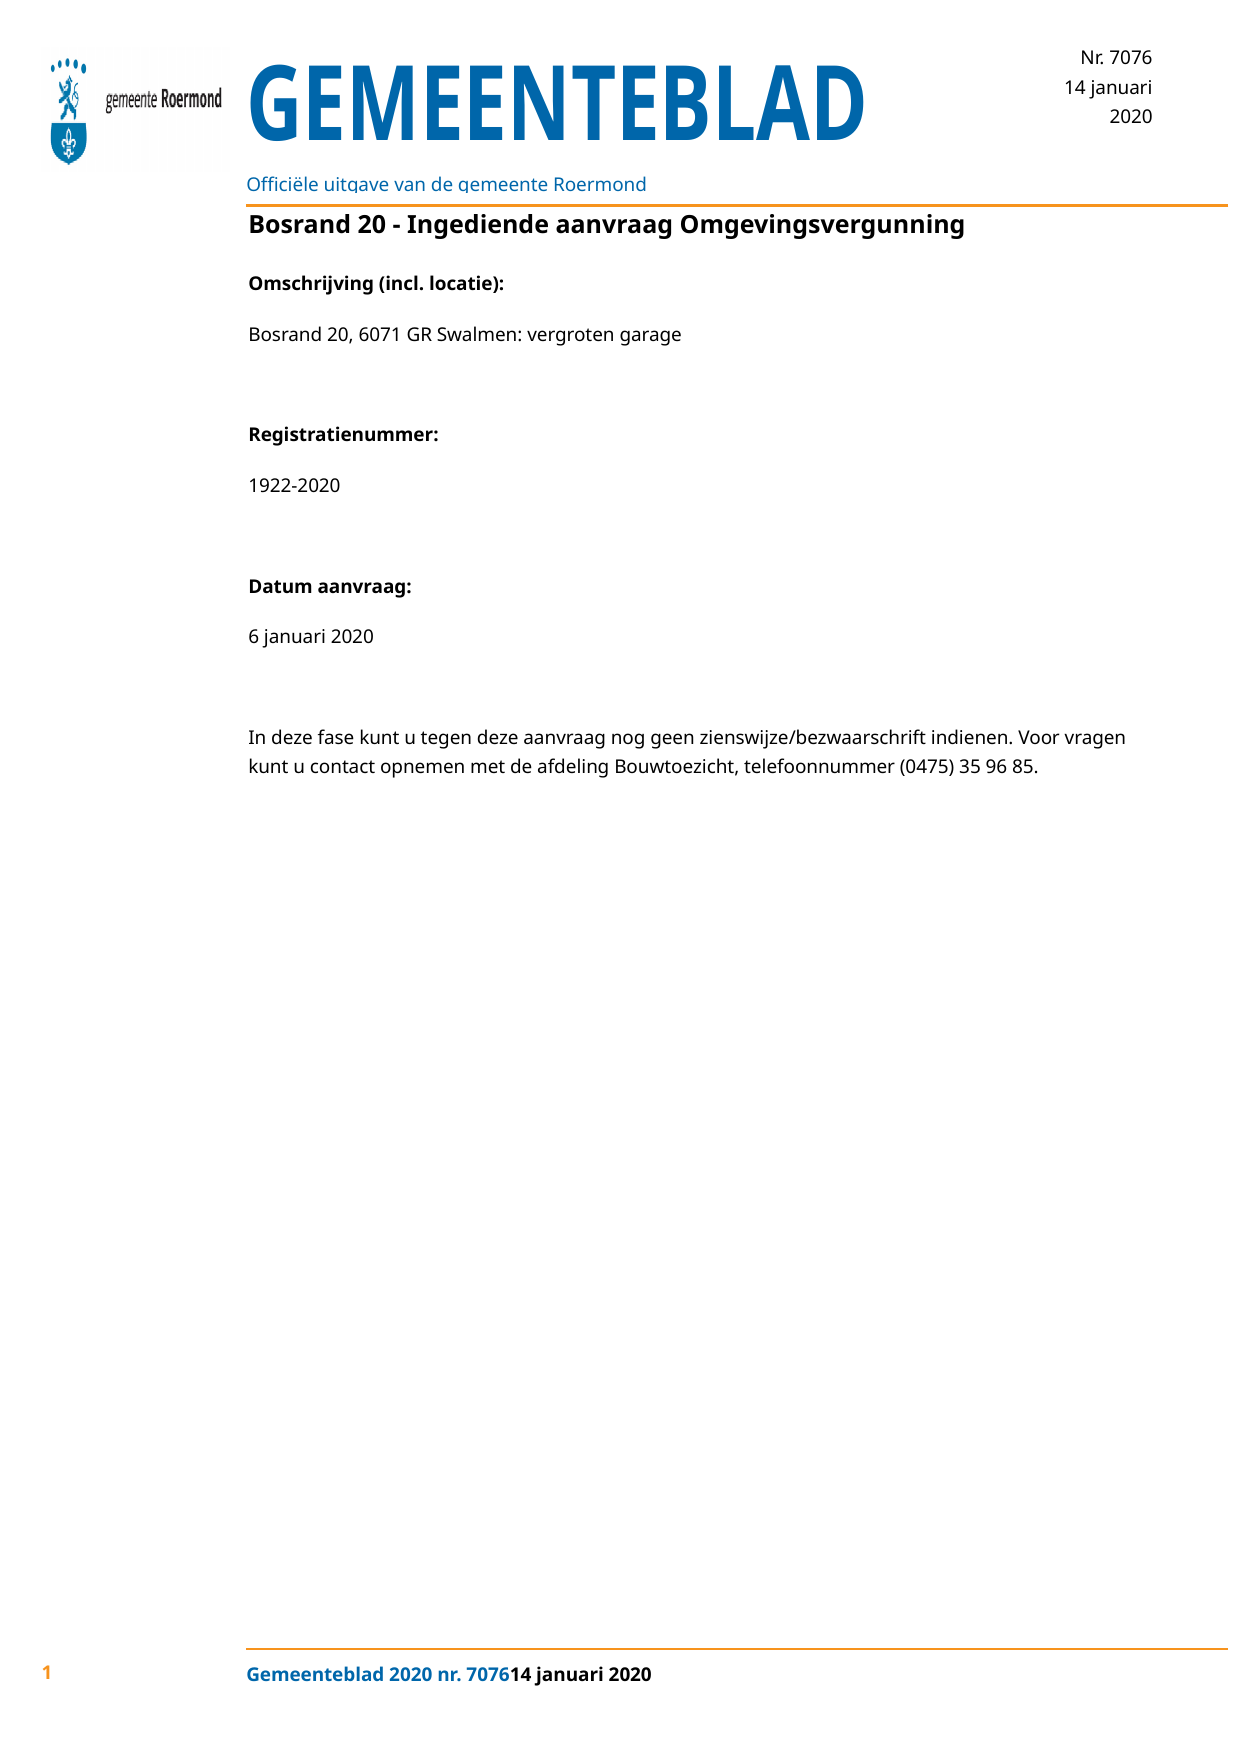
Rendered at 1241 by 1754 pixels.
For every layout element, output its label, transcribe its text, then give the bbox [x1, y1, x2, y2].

text Omschrijving (incl. locatie): [248, 270, 1152, 296]
text 6 januari 2020 [248, 623, 1152, 649]
text Bosrand 20, 6071 GR Swalmen: vergroten garage [248, 321, 1152, 346]
text Bosrand 20 - Ingediende aanvraag Omgevingsvergunning [248, 207, 1152, 241]
text In deze fase kunt u tegen deze aanvraag nog geen zienswijze/bezwaarschrift indienen. Voor vragen kunt u contact opnemen met de afdeling Bouwtoezicht, telefoonnummer (0475) 35 96 85. [248, 724, 1152, 779]
text Datum aanvraag: [248, 573, 1152, 598]
text 1922-2020 [248, 472, 1152, 498]
picture [41, 47, 231, 172]
text Registratienummer: [248, 422, 1152, 447]
